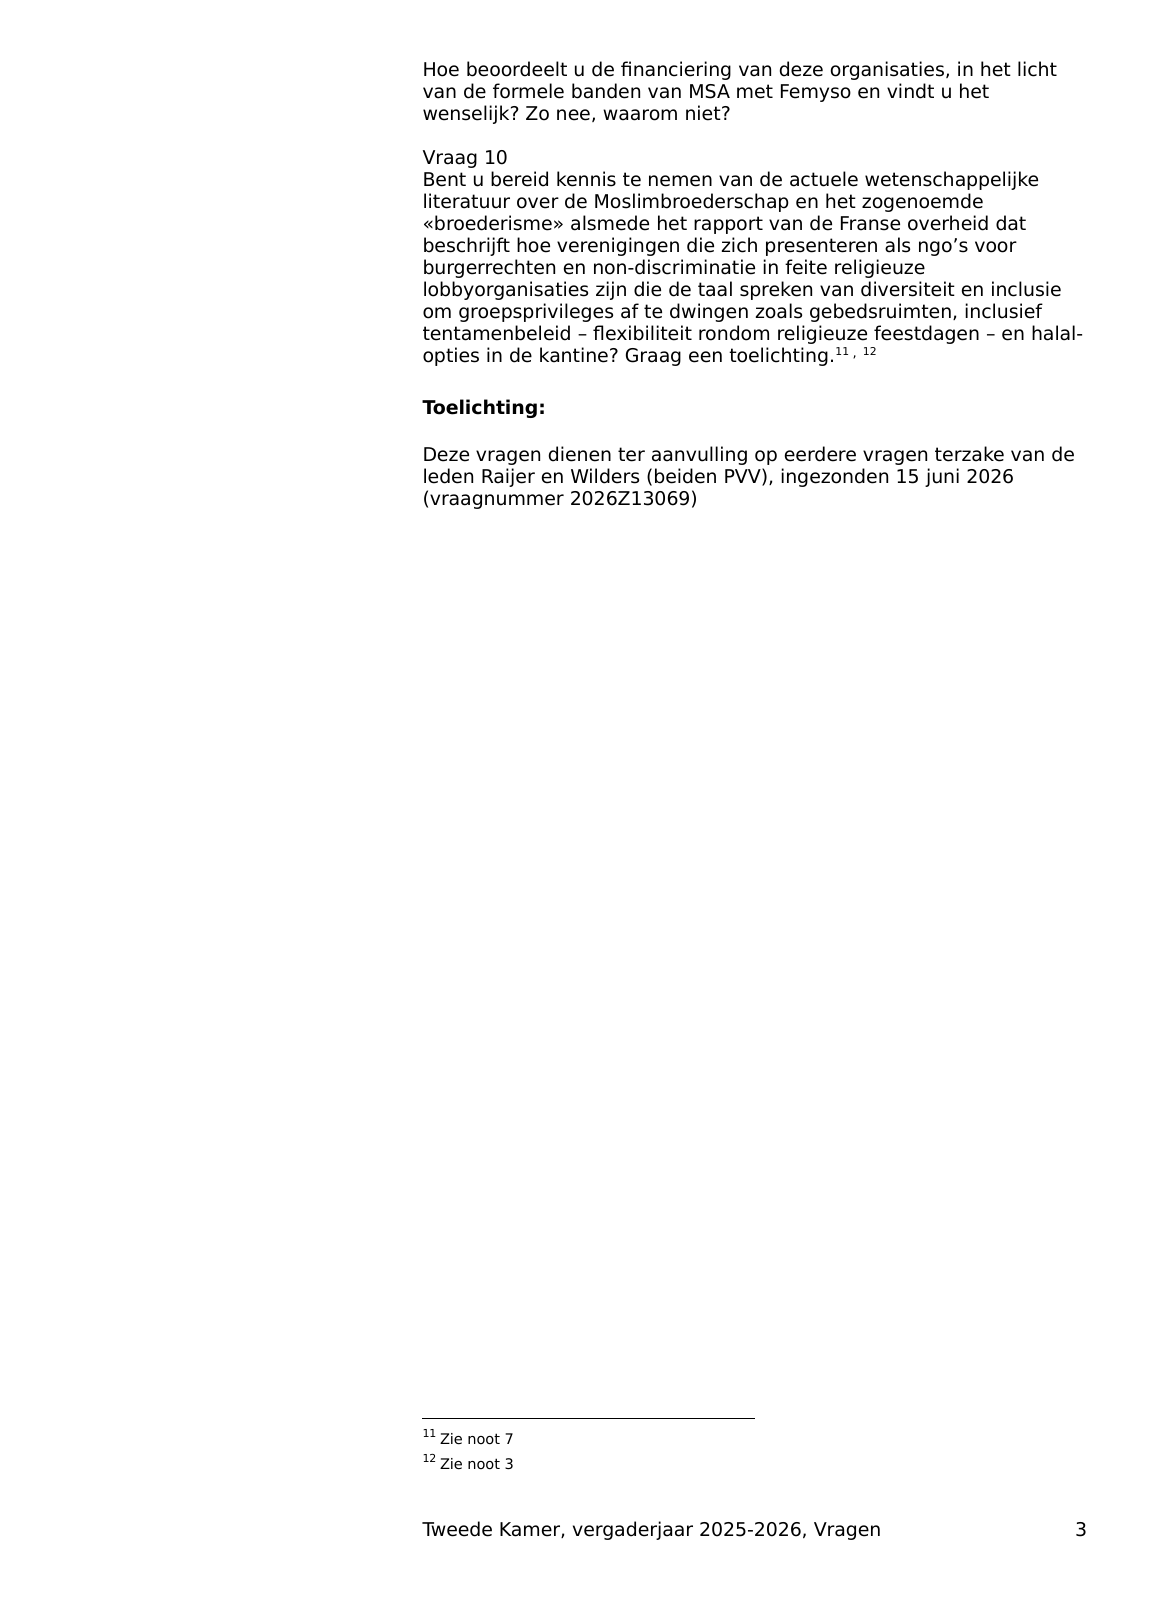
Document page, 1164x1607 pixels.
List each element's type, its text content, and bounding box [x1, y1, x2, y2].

text Hoe beoordeelt u de financiering van deze organisaties, in het licht van de formele banden van MSA met Femyso en vindt u het wenselijk? Zo nee, waarom niet? [422, 59, 1087, 125]
text Deze vragen dienen ter aanvulling op eerdere vragen terzake van de leden Raijer en Wilders (beiden PVV), ingezonden 15 juni 2026 (vraagnummer 2026Z13069) [422, 444, 1087, 510]
subtitle Toelichting: [422, 397, 1087, 419]
text Bent u bereid kennis te nemen van de actuele wetenschappelijke literatuur over de Moslimbroederschap en het zogenoemde «broederisme» alsmede het rapport van de Franse overheid dat beschrijft hoe verenigingen die zich presenteren als ngo’s voor burgerrechten en non-discriminatie in feite religieuze lobbyorganisaties zijn die de taal spreken van diversiteit en inclusie om groepsprivileges af te dwingen zoals gebedsruimten, inclusief tentamenbeleid – flexibiliteit rondom religieuze feestdagen – en halal-opties in de kantine? Graag een toelichting., [422, 169, 1087, 367]
text Zie noot 3 [422, 1452, 1087, 1474]
text Vraag 10 [422, 147, 1087, 169]
text Zie noot 7 [422, 1427, 1087, 1449]
